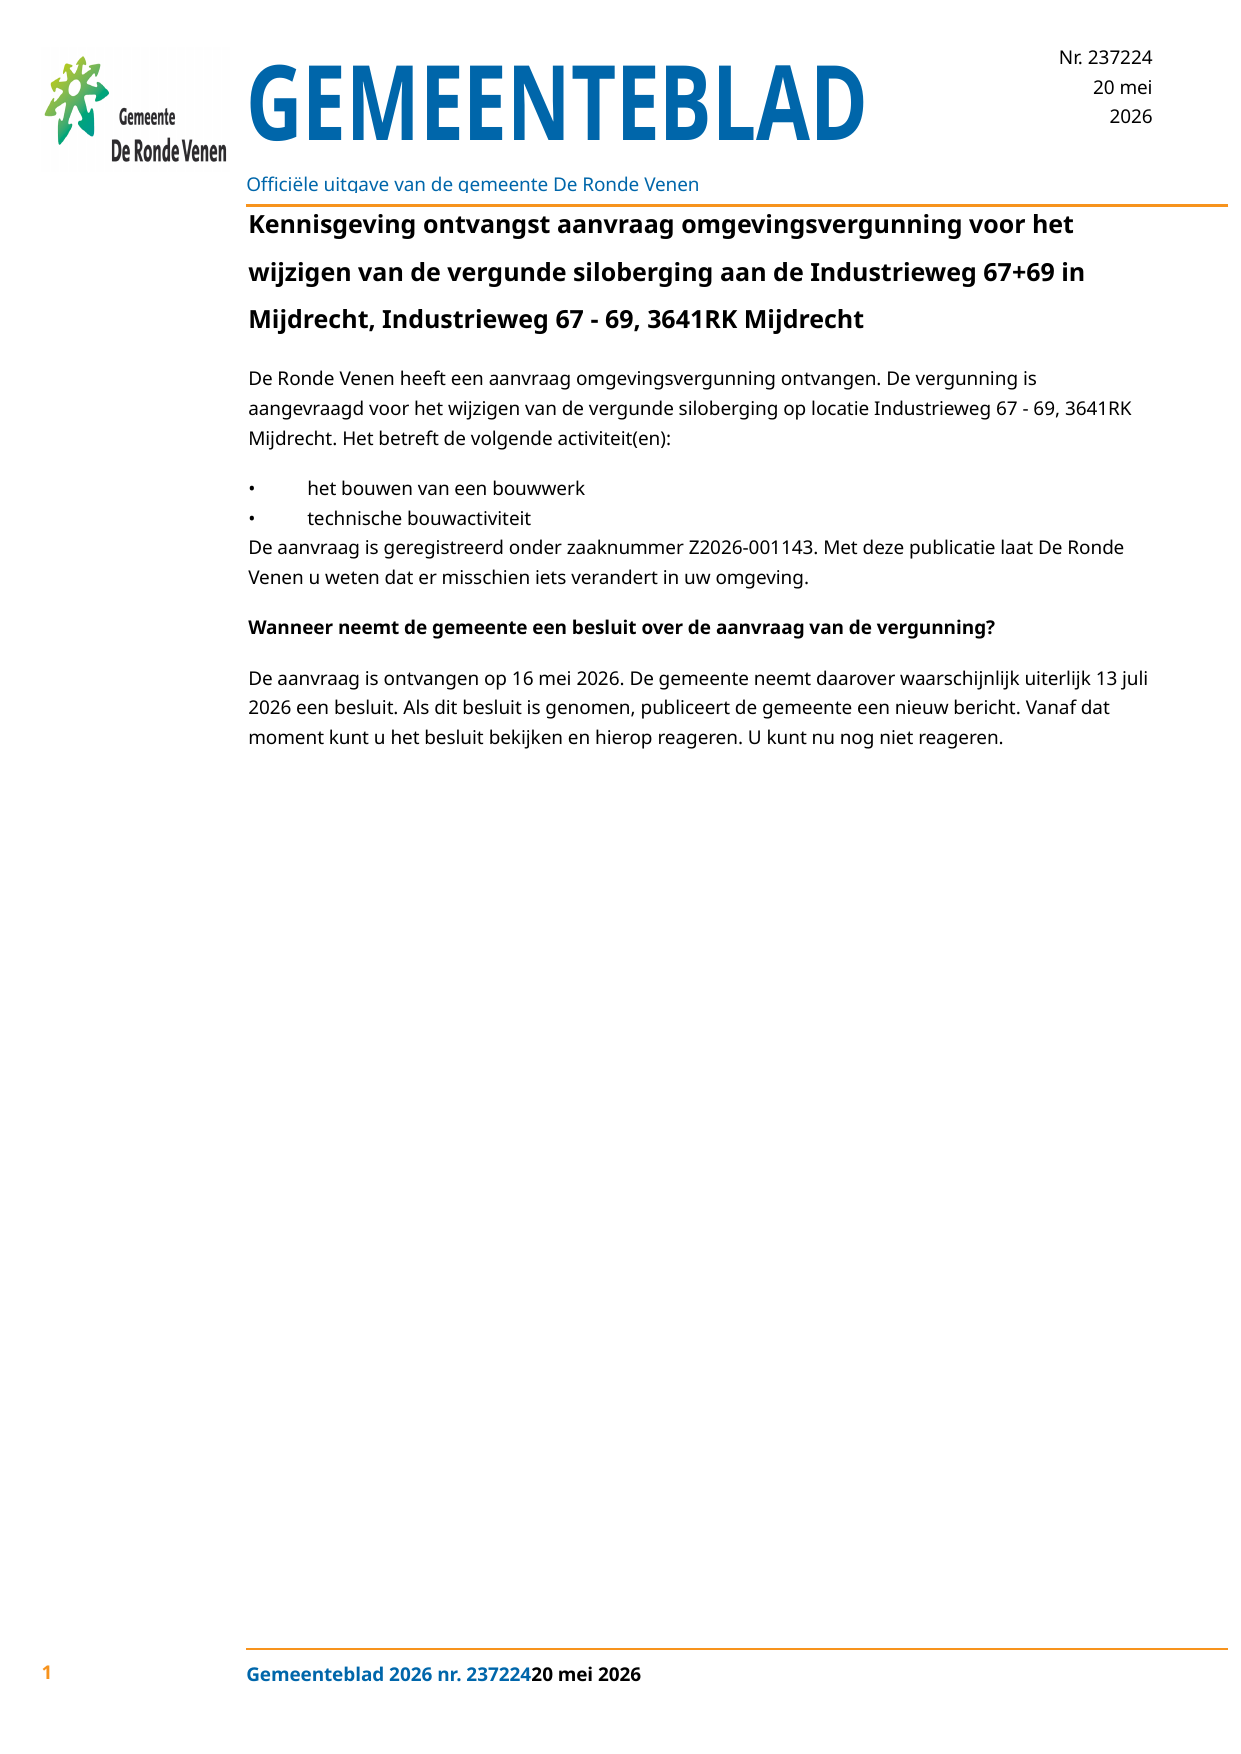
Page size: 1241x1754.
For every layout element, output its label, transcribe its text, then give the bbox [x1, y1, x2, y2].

list het bouwen van een bouwwerk [248, 475, 1152, 501]
list technische bouwactiviteit [248, 505, 1152, 530]
text Wanneer neemt de gemeente een besluit over de aanvraag van de vergunning? [248, 614, 1152, 640]
text De Ronde Venen heeft een aanvraag omgevingsvergunning ontvangen. De vergunning is aangevraagd voor het wijzigen van de vergunde siloberging op locatie Industrieweg 67 - 69, 3641RK Mijdrecht. Het betreft de volgende activiteit(en): [248, 366, 1152, 450]
text De aanvraag is geregistreerd onder zaaknummer Z2026-001143. Met deze publicatie laat De Ronde Venen u weten dat er misschien iets verandert in uw omgeving. [248, 534, 1152, 589]
text Kennisgeving ontvangst aanvraag omgevingsvergunning voor het wijzigen van de vergunde siloberging aan de Industrieweg 67+69 in Mijdrecht, Industrieweg 67 - 69, 3641RK Mijdrecht [248, 207, 1152, 336]
text De aanvraag is ontvangen op 16 mei 2026. De gemeente neemt daarover waarschijnlijk uiterlijk 13 juli 2026 een besluit. Als dit besluit is genomen, publiceert de gemeente een nieuw bericht. Vanaf dat moment kunt u het besluit bekijken en hierop reageren. U kunt nu nog niet reageren. [248, 665, 1152, 749]
picture [41, 47, 231, 172]
